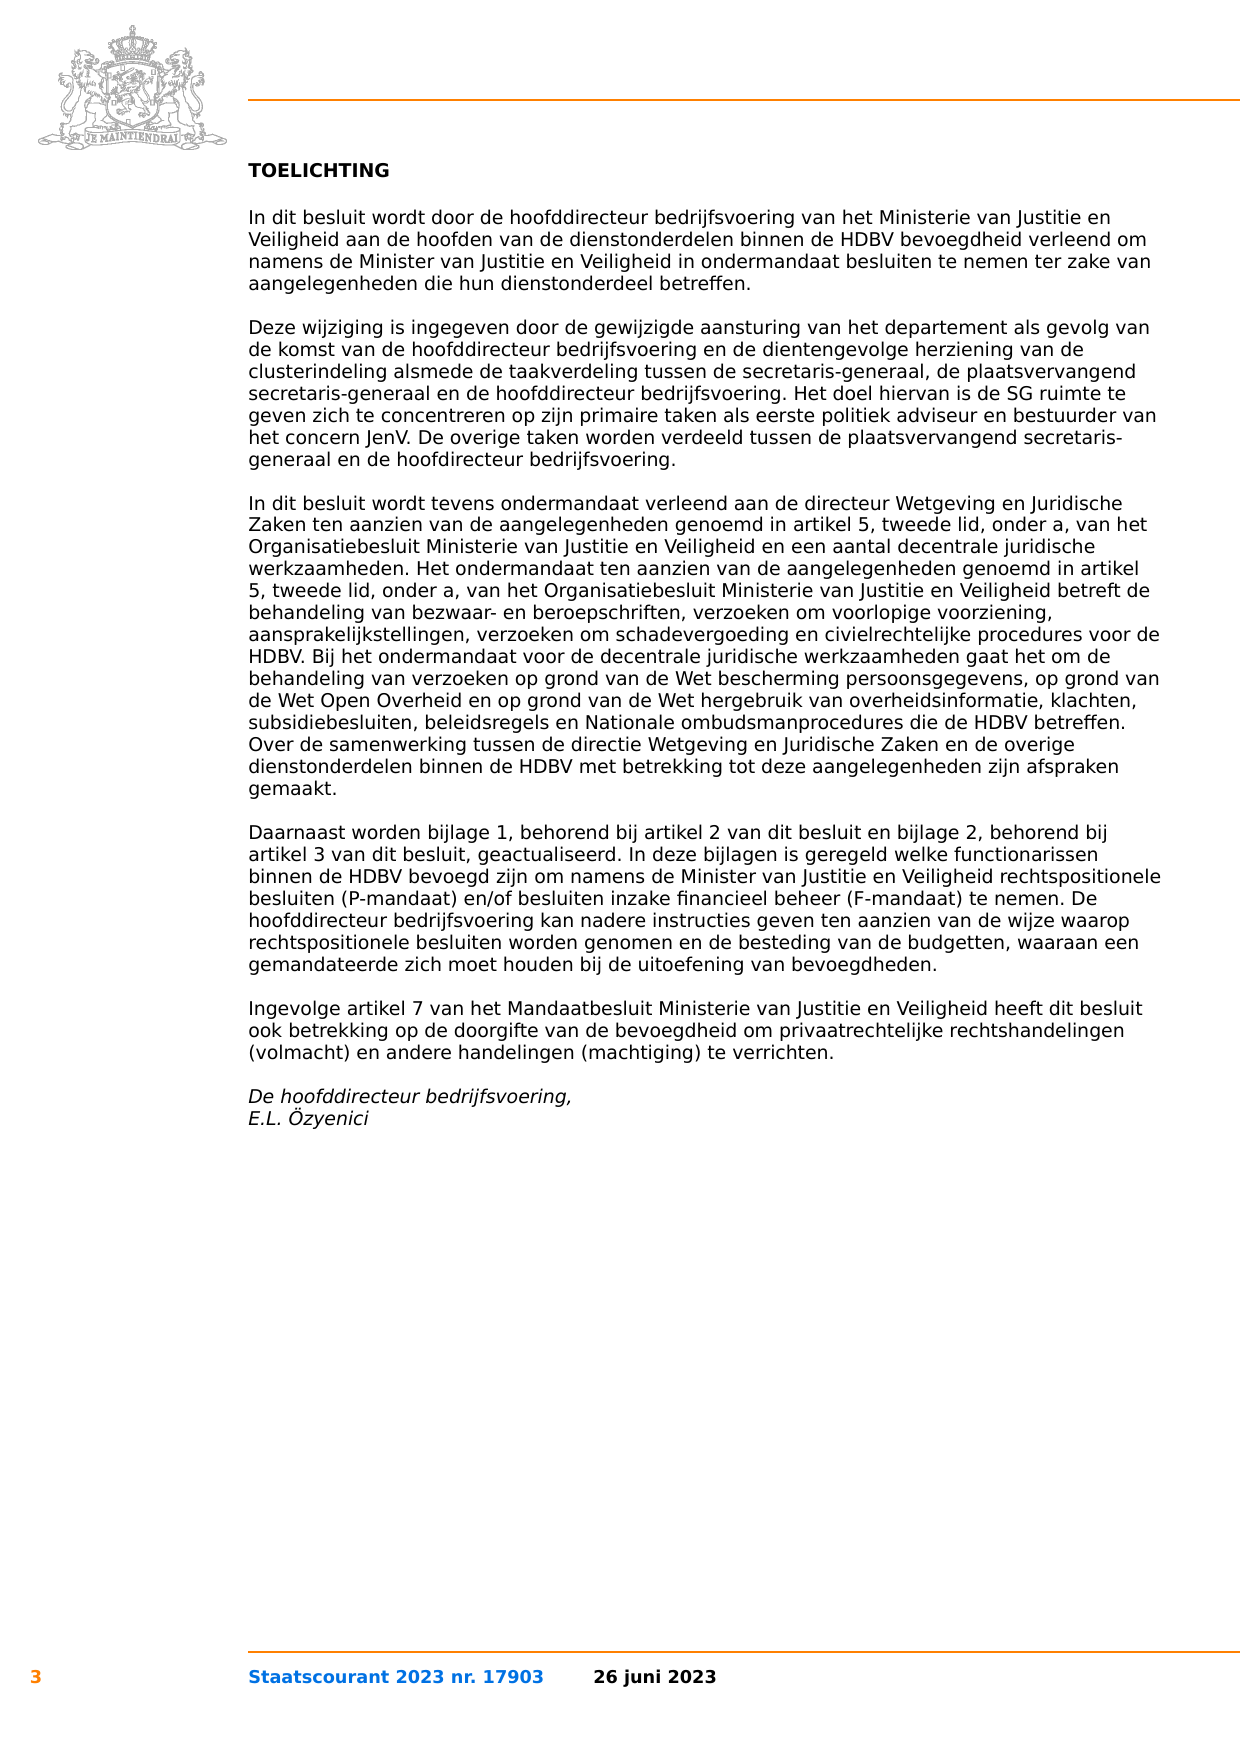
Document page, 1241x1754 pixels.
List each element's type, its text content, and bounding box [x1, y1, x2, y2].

text Deze wijziging is ingegeven door de gewijzigde aansturing van het departement als gevolg van de komst van de hoofddirecteur bedrijfsvoering en de dientengevolge herziening van de clusterindeling alsmede de taakverdeling tussen de secretaris-generaal, de plaatsvervangend secretaris-generaal en de hoofddirecteur bedrijfsvoering. Het doel hiervan is de SG ruimte te geven zich te concentreren op zijn primaire taken als eerste politiek adviseur en bestuurder van het concern JenV. De overige taken worden verdeeld tussen de plaatsvervangend secretaris-generaal en de hoofdirecteur bedrijfsvoering. [248, 317, 1163, 471]
text Daarnaast worden bijlage 1, behorend bij artikel 2 van dit besluit en bijlage 2, behorend bij artikel 3 van dit besluit, geactualiseerd. In deze bijlagen is geregeld welke functionarissen binnen de HDBV bevoegd zijn om namens de Minister van Justitie en Veiligheid rechtspositionele besluiten (P-mandaat) en/of besluiten inzake financieel beheer (F-mandaat) te nemen. De hoofddirecteur bedrijfsvoering kan nadere instructies geven ten aanzien van de wijze waarop rechtspositionele besluiten worden genomen en de besteding van de budgetten, waaraan een gemandateerde zich moet houden bij de uitoefening van bevoegdheden. [248, 822, 1163, 976]
text In dit besluit wordt tevens ondermandaat verleend aan de directeur Wetgeving en Juridische Zaken ten aanzien van de aangelegenheden genoemd in artikel 5, tweede lid, onder a, van het Organisatiebesluit Ministerie van Justitie en Veiligheid en een aantal decentrale juridische werkzaamheden. Het ondermandaat ten aanzien van de aangelegenheden genoemd in artikel 5, tweede lid, onder a, van het Organisatiebesluit Ministerie van Justitie en Veiligheid betreft de [248, 492, 1163, 602]
text gemaakt. [248, 778, 1163, 800]
picture [38, 25, 227, 150]
subtitle TOELICHTING [248, 160, 1163, 182]
text behandeling van bezwaar- en beroepschriften, verzoeken om voorlopige voorziening, aansprakelijkstellingen, verzoeken om schadevergoeding en civielrechtelijke procedures voor de HDBV. Bij het ondermandaat voor de decentrale juridische werkzaamheden gaat het om de behandeling van verzoeken op grond van de Wet bescherming persoonsgegevens, op grond van de Wet Open Overheid en op grond van de Wet hergebruik van overheidsinformatie, klachten, subsidiebesluiten, beleidsregels en Nationale ombudsmanprocedures die de HDBV betreffen. Over de samenwerking tussen de directie Wetgeving en Juridische Zaken en de overige dienstonderdelen binnen de HDBV met betrekking tot deze aangelegenheden zijn afspraken [248, 602, 1163, 778]
text Ingevolge artikel 7 van het Mandaatbesluit Ministerie van Justitie en Veiligheid heeft dit besluit ook betrekking op de doorgifte van de bevoegdheid om privaatrechtelijke rechtshandelingen (volmacht) en andere handelingen (machtiging) te verrichten. [248, 998, 1163, 1064]
text De hoofddirecteur bedrijfsvoering, E.L. Özyenici [248, 1086, 1163, 1129]
text In dit besluit wordt door de hoofddirecteur bedrijfsvoering van het Ministerie van Justitie en Veiligheid aan de hoofden van de dienstonderdelen binnen de HDBV bevoegdheid verleend om namens de Minister van Justitie en Veiligheid in ondermandaat besluiten te nemen ter zake van aangelegenheden die hun dienstonderdeel betreffen. [248, 207, 1163, 295]
